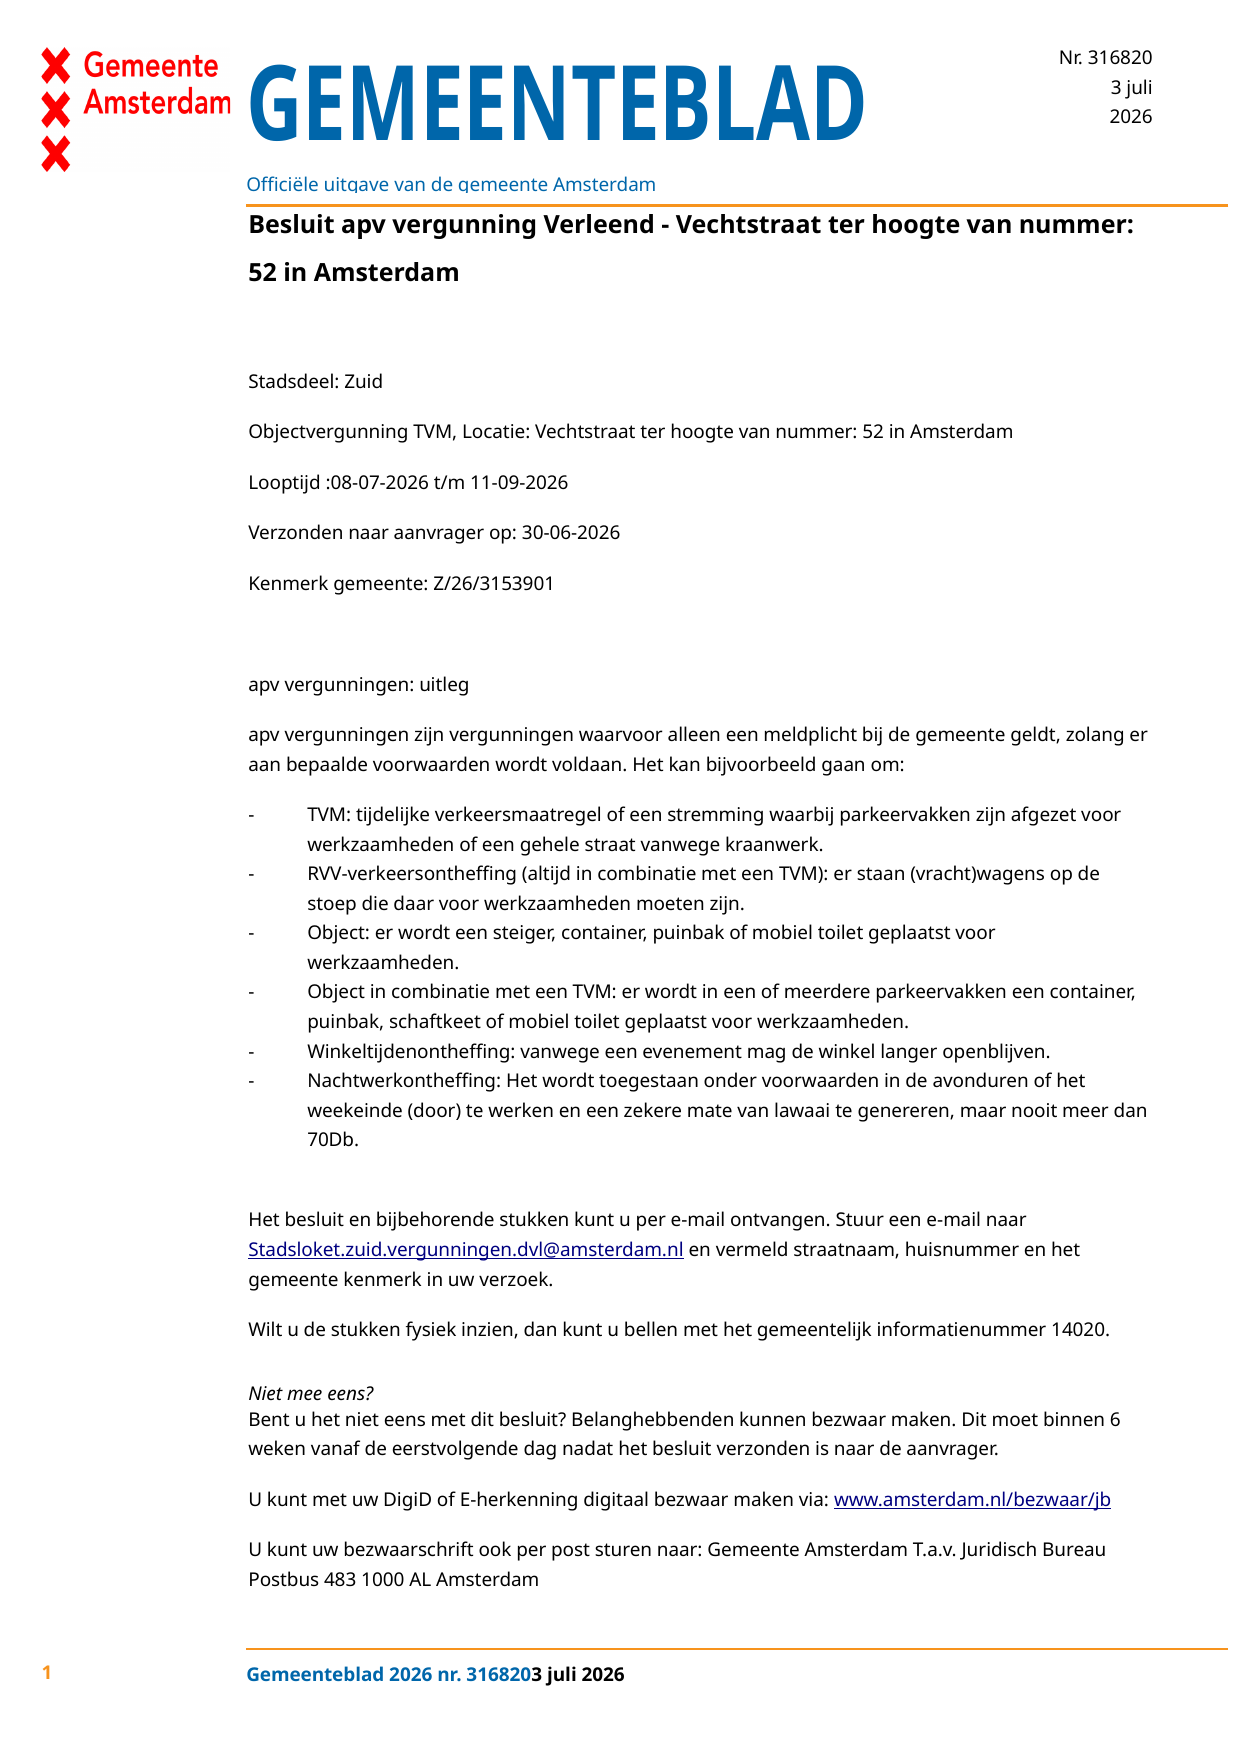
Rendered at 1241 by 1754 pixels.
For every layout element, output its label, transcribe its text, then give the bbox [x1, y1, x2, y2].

picture [41, 47, 231, 172]
text Verzonden naar aanvrager op: 30-06-2026 [248, 519, 1152, 545]
text Het besluit en bijbehorende stukken kunt u per e-mail ontvangen. Stuur een e-mail naar Stadsloket.zuid.vergunningen.dvl@amsterdam.nl en vermeld straatnaam, huisnummer en het gemeente kenmerk in uw verzoek. [248, 1207, 1152, 1292]
text Stadsdeel: Zuid [248, 368, 1152, 394]
text U kunt uw bezwaarschrift ook per post sturen naar: Gemeente Amsterdam T.a.v. Juridisch Bureau Postbus 483 1000 AL Amsterdam [248, 1536, 1152, 1592]
list RVV-verkeersontheffing (altijd in combinatie met een TVM): er staan (vracht)wagens op de stoep die daar voor werkzaamheden moeten zijn. [248, 860, 1152, 916]
list Object in combinatie met een TVM: er wordt in een of meerdere parkeervakken een container, puinbak, schaftkeet of mobiel toilet geplaatst voor werkzaamheden. [248, 979, 1152, 1034]
text Besluit apv vergunning Verleend - Vechtstraat ter hoogte van nummer: 52 in Amsterdam [248, 207, 1152, 288]
text apv vergunningen: uitleg [248, 671, 1152, 697]
text Bent u het niet eens met dit besluit? Belanghebbenden kunnen bezwaar maken. Dit moet binnen 6 weken vanaf de eerstvolgende dag nadat het besluit verzonden is naar de aanvrager. [248, 1406, 1152, 1461]
list Nachtwerkontheffing: Het wordt toegestaan onder voorwaarden in de avonduren of het weekeinde (door) te werken en een zekere mate van lawaai te genereren, maar nooit meer dan 70Db. [248, 1067, 1152, 1152]
text Wilt u de stukken fysiek inzien, dan kunt u bellen met het gemeentelijk informatienummer 14020. [248, 1316, 1152, 1342]
text Objectvergunning TVM, Locatie: Vechtstraat ter hoogte van nummer: 52 in Amsterdam [248, 419, 1152, 444]
list Object: er wordt een steiger, container, puinbak of mobiel toilet geplaatst voor werkzaamheden. [248, 919, 1152, 975]
text U kunt met uw DigiD of E-herkenning digitaal bezwaar maken via: www.amsterdam.nl/bezwaar/jb [248, 1486, 1152, 1512]
text Looptijd :08-07-2026 t/m 11-09-2026 [248, 469, 1152, 495]
text Kenmerk gemeente: Z/26/3153901 [248, 570, 1152, 596]
list Winkeltijdenontheffing: vanwege een evenement mag de winkel langer openblijven. [248, 1038, 1152, 1064]
list TVM: tijdelijke verkeersmaatregel of een stremming waarbij parkeervakken zijn afgezet voor werkzaamheden of een gehele straat vanwege kraanwerk. [248, 801, 1152, 857]
text Niet mee eens? [248, 1380, 1152, 1406]
text apv vergunningen zijn vergunningen waarvoor alleen een meldplicht bij de gemeente geldt, zolang er aan bepaalde voorwaarden wordt voldaan. Het kan bijvoorbeeld gaan om: [248, 721, 1152, 777]
